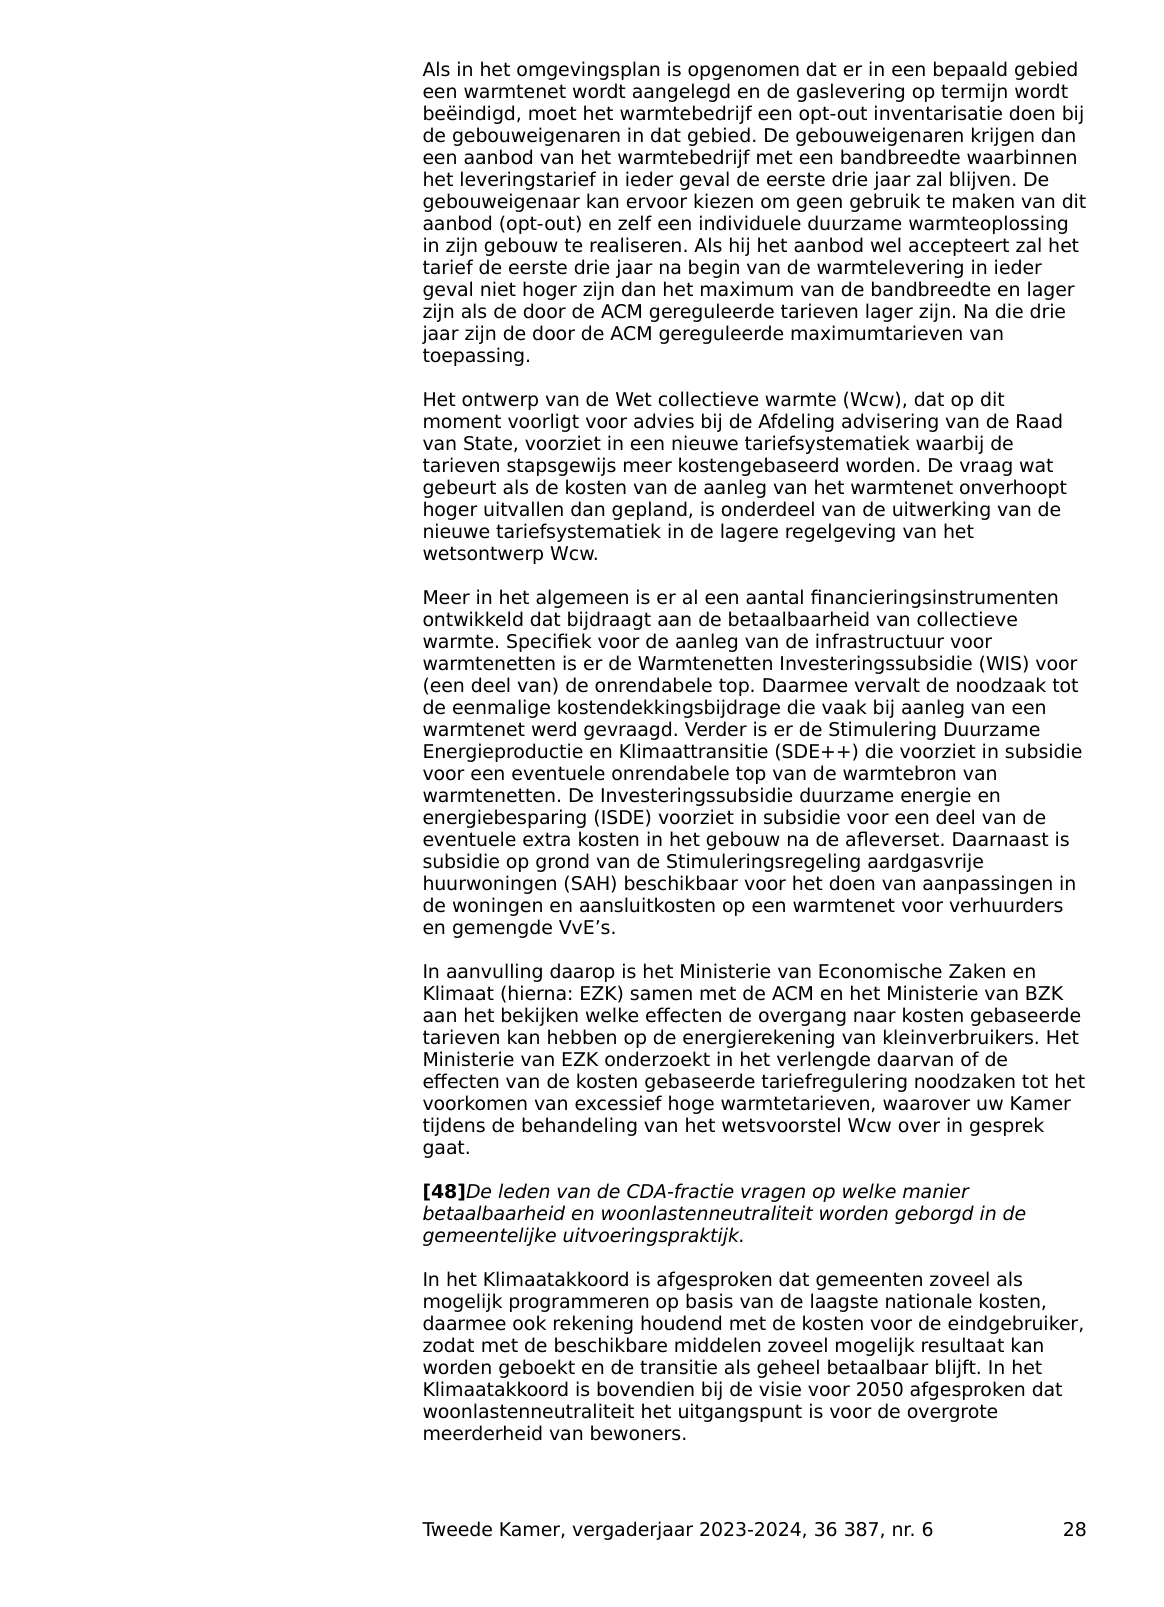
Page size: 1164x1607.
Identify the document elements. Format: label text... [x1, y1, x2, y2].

text Als in het omgevingsplan is opgenomen dat er in een bepaald gebied een warmtenet wordt aangelegd en de gaslevering op termijn wordt beëindigd, moet het warmtebedrijf een opt-out inventarisatie doen bij de gebouweigenaren in dat gebied. De gebouweigenaren krijgen dan een aanbod van het warmtebedrijf met een bandbreedte waarbinnen het leveringstarief in ieder geval de eerste drie jaar zal blijven. De gebouweigenaar kan ervoor kiezen om geen gebruik te maken van dit aanbod (opt-out) en zelf een individuele duurzame warmteoplossing in zijn gebouw te realiseren. Als hij het aanbod wel accepteert zal het tarief de eerste drie jaar na begin van de warmtelevering in ieder geval niet hoger zijn dan het maximum van de bandbreedte en lager zijn als de door de ACM gereguleerde tarieven lager zijn. Na die drie jaar zijn de door de ACM gereguleerde maximumtarieven van toepassing. [422, 59, 1087, 367]
text In het Klimaatakkoord is afgesproken dat gemeenten zoveel als mogelijk programmeren op basis van de laagste nationale kosten, daarmee ook rekening houdend met de kosten voor de eindgebruiker, zodat met de beschikbare middelen zoveel mogelijk resultaat kan worden geboekt en de transitie als geheel betaalbaar blijft. In het Klimaatakkoord is bovendien bij de visie voor 2050 afgesproken dat woonlastenneutraliteit het uitgangspunt is voor de overgrote meerderheid van bewoners. [422, 1269, 1087, 1445]
text [48]De leden van de CDA-fractie vragen op welke manier betaalbaarheid en woonlastenneutraliteit worden geborgd in de gemeentelijke uitvoeringspraktijk. [422, 1181, 1087, 1247]
text Meer in het algemeen is er al een aantal financieringsinstrumenten ontwikkeld dat bijdraagt aan de betaalbaarheid van collectieve warmte. Specifiek voor de aanleg van de infrastructuur voor warmtenetten is er de Warmtenetten Investeringssubsidie (WIS) voor (een deel van) de onrendabele top. Daarmee vervalt de noodzaak tot de eenmalige kostendekkingsbijdrage die vaak bij aanleg van een warmtenet werd gevraagd. Verder is er de Stimulering Duurzame Energieproductie en Klimaattransitie (SDE++) die voorziet in subsidie voor een eventuele onrendabele top van de warmtebron van warmtenetten. De Investeringssubsidie duurzame energie en energiebesparing (ISDE) voorziet in subsidie voor een deel van de eventuele extra kosten in het gebouw na de afleverset. Daarnaast is subsidie op grond van de Stimuleringsregeling aardgasvrije huurwoningen (SAH) beschikbaar voor het doen van aanpassingen in de woningen en aansluitkosten op een warmtenet voor verhuurders en gemengde VvE’s. [422, 587, 1087, 939]
text Het ontwerp van de Wet collectieve warmte (Wcw), dat op dit moment voorligt voor advies bij de Afdeling advisering van de Raad van State, voorziet in een nieuwe tariefsystematiek waarbij de tarieven stapsgewijs meer kostengebaseerd worden. De vraag wat gebeurt als de kosten van de aanleg van het warmtenet onverhoopt hoger uitvallen dan gepland, is onderdeel van de uitwerking van de nieuwe tariefsystematiek in de lagere regelgeving van het wetsontwerp Wcw. [422, 389, 1087, 565]
text In aanvulling daarop is het Ministerie van Economische Zaken en Klimaat (hierna: EZK) samen met de ACM en het Ministerie van BZK aan het bekijken welke effecten de overgang naar kosten gebaseerde tarieven kan hebben op de energierekening van kleinverbruikers. Het Ministerie van EZK onderzoekt in het verlengde daarvan of de effecten van de kosten gebaseerde tariefregulering noodzaken tot het voorkomen van excessief hoge warmtetarieven, waarover uw Kamer tijdens de behandeling van het wetsvoorstel Wcw over in gesprek gaat. [422, 961, 1087, 1159]
